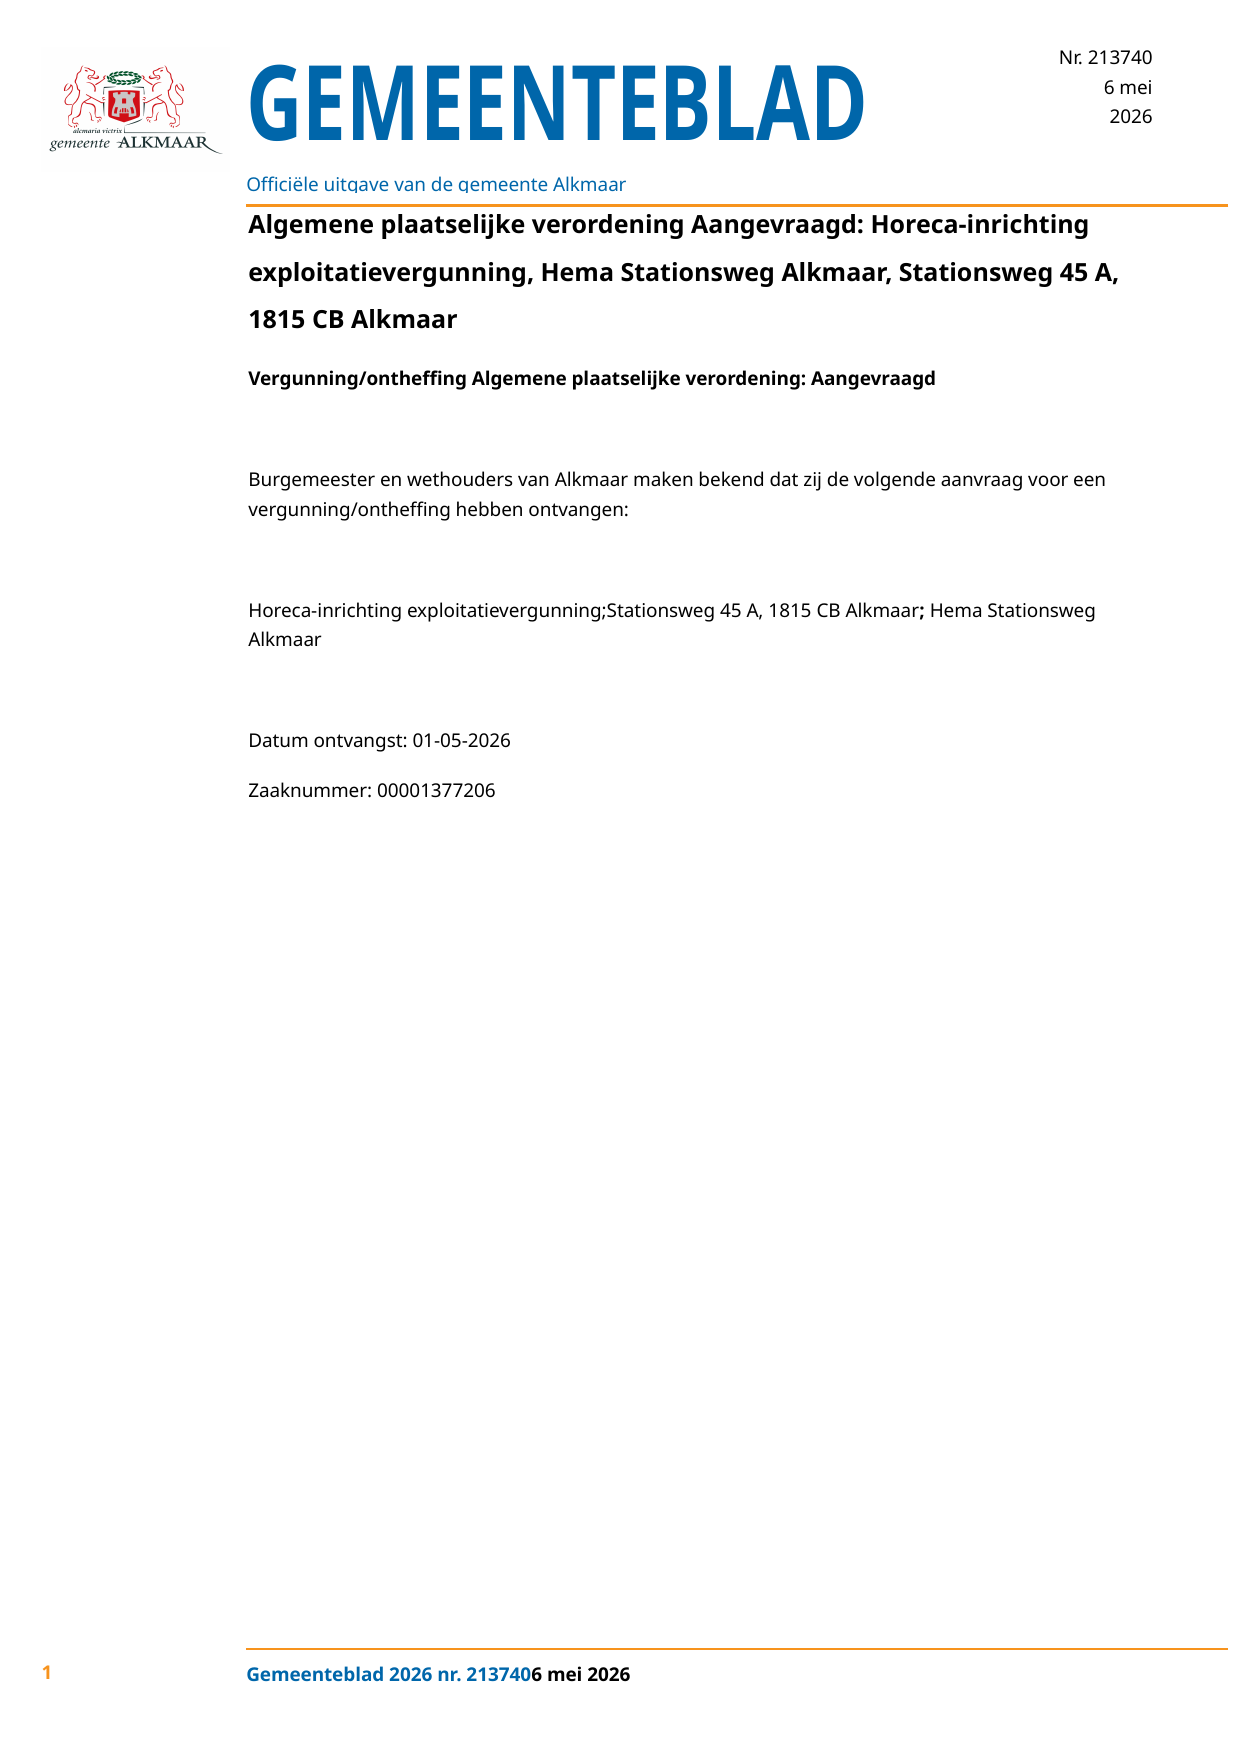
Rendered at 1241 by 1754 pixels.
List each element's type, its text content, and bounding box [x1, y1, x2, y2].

text Datum ontvangst: 01-05-2026 [248, 727, 1152, 753]
text Algemene plaatselijke verordening Aangevraagd: Horeca-inrichting exploitatievergunning, Hema Stationsweg Alkmaar, Stationsweg 45 A, 1815 CB Alkmaar [248, 207, 1152, 336]
picture [41, 47, 231, 172]
text Burgemeester en wethouders van Alkmaar maken bekend dat zij de volgende aanvraag voor een vergunning/ontheffing hebben ontvangen: [248, 466, 1152, 522]
text Zaaknummer: 00001377206 [248, 778, 1152, 803]
text Vergunning/ontheffing Algemene plaatselijke verordening: Aangevraagd [248, 366, 1152, 391]
text Horeca-inrichting exploitatievergunning;Stationsweg 45 A, 1815 CB Alkmaar; Hema Stationsweg Alkmaar [248, 597, 1152, 652]
